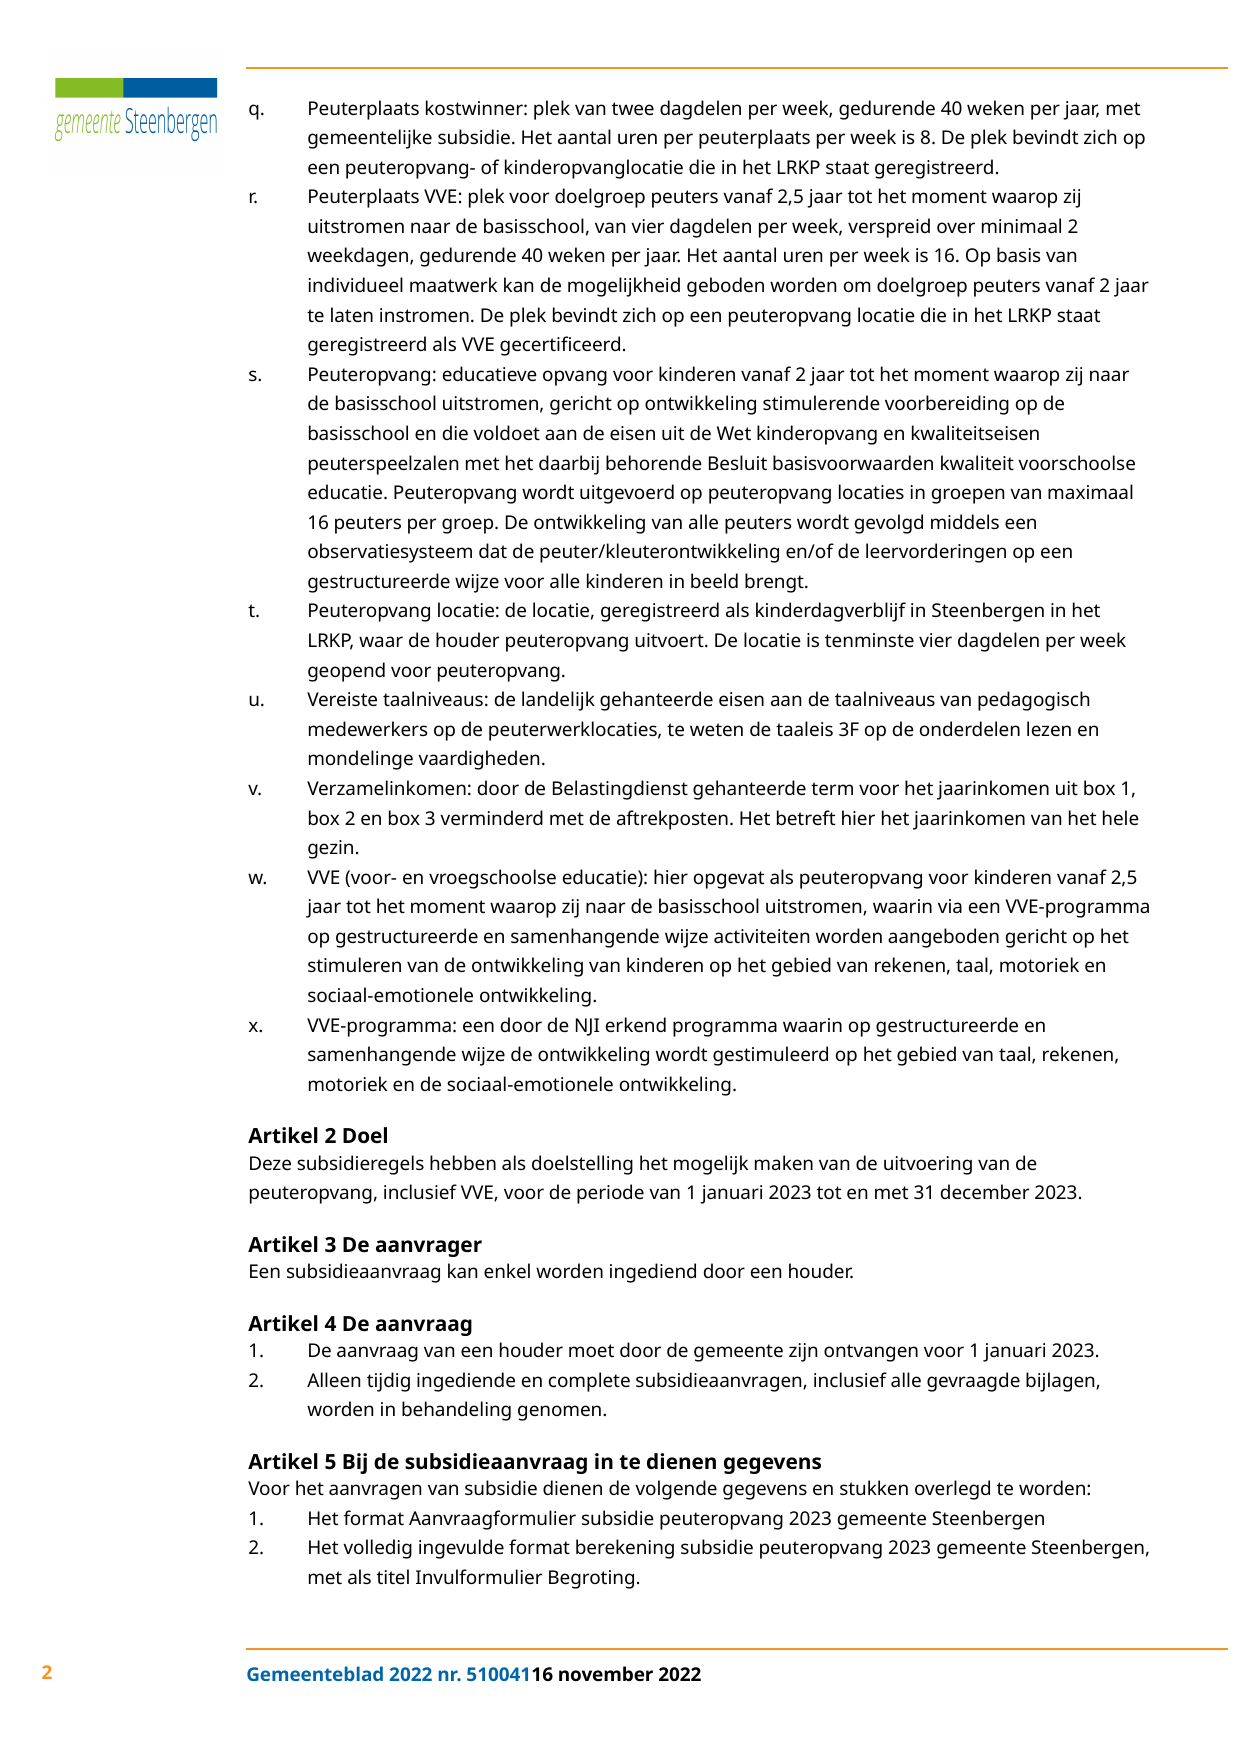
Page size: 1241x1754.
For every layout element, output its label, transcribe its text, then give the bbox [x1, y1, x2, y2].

list Peuteropvang: educatieve opvang voor kinderen vanaf 2 jaar tot het moment waarop zij naar de basisschool uitstromen, gericht op ontwikkeling stimulerende voorbereiding op de basisschool en die voldoet aan de eisen uit de Wet kinderopvang en kwaliteitseisen peuterspeelzalen met het daarbij behorende Besluit basisvoorwaarden kwaliteit voorschoolse educatie. Peuteropvang wordt uitgevoerd op peuteropvang locaties in groepen van maximaal 16 peuters per groep. De ontwikkeling van alle peuters wordt gevolgd middels een observatiesysteem dat de peuter/kleuterontwikkeling en/of de leervorderingen op een gestructureerde wijze voor alle kinderen in beeld brengt. [248, 361, 1152, 594]
picture [41, 47, 231, 172]
text Artikel 2 Doel [248, 1121, 1152, 1150]
text Een subsidieaanvraag kan enkel worden ingediend door een houder. [248, 1258, 1152, 1284]
list Alleen tijdig ingediende en complete subsidieaanvragen, inclusief alle gevraagde bijlagen, worden in behandeling genomen. [248, 1367, 1152, 1422]
text Voor het aanvragen van subsidie dienen de volgende gegevens en stukken overlegd te worden: [248, 1475, 1152, 1501]
list VVE (voor- en vroegschoolse educatie): hier opgevat als peuteropvang voor kinderen vanaf 2,5 jaar tot het moment waarop zij naar de basisschool uitstromen, waarin via een VVE-programma op gestructureerde en samenhangende wijze activiteiten worden aangeboden gericht op het stimuleren van de ontwikkeling van kinderen op het gebied van rekenen, taal, motoriek en sociaal-emotionele ontwikkeling. [248, 864, 1152, 1008]
list Peuteropvang locatie: de locatie, geregistreerd als kinderdagverblijf in Steenbergen in het LRKP, waar de houder peuteropvang uitvoert. De locatie is tenminste vier dagdelen per week geopend voor peuteropvang. [248, 598, 1152, 683]
list VVE-programma: een door de NJI erkend programma waarin op gestructureerde en samenhangende wijze de ontwikkeling wordt gestimuleerd op het gebied van taal, rekenen, motoriek en de sociaal-emotionele ontwikkeling. [248, 1012, 1152, 1097]
text Artikel 5 Bij de subsidieaanvraag in te dienen gegevens [248, 1447, 1152, 1475]
text Deze subsidieregels hebben als doelstelling het mogelijk maken van de uitvoering van de peuteropvang, inclusief VVE, voor de periode van 1 januari 2023 tot en met 31 december 2023. [248, 1150, 1152, 1205]
list De aanvraag van een houder moet door de gemeente zijn ontvangen voor 1 januari 2023. [248, 1337, 1152, 1363]
list Peuterplaats kostwinner: plek van twee dagdelen per week, gedurende 40 weken per jaar, met gemeentelijke subsidie. Het aantal uren per peuterplaats per week is 8. De plek bevindt zich op een peuteropvang- of kinderopvanglocatie die in het LRKP staat geregistreerd. [248, 95, 1152, 180]
list Vereiste taalniveaus: de landelijk gehanteerde eisen aan de taalniveaus van pedagogisch medewerkers op de peuterwerklocaties, te weten de taaleis 3F op de onderdelen lezen en mondelinge vaardigheden. [248, 686, 1152, 771]
text Artikel 4 De aanvraag [248, 1309, 1152, 1337]
list Peuterplaats VVE: plek voor doelgroep peuters vanaf 2,5 jaar tot het moment waarop zij uitstromen naar de basisschool, van vier dagdelen per week, verspreid over minimaal 2 weekdagen, gedurende 40 weken per jaar. Het aantal uren per week is 16. Op basis van individueel maatwerk kan de mogelijkheid geboden worden om doelgroep peuters vanaf 2 jaar te laten instromen. De plek bevindt zich op een peuteropvang locatie die in het LRKP staat geregistreerd als VVE gecertificeerd. [248, 183, 1152, 357]
list Het format Aanvraagformulier subsidie peuteropvang 2023 gemeente Steenbergen [248, 1505, 1152, 1531]
text Artikel 3 De aanvrager [248, 1230, 1152, 1258]
list Het volledig ingevulde format berekening subsidie peuteropvang 2023 gemeente Steenbergen, met als titel Invulformulier Begroting. [248, 1534, 1152, 1590]
list Verzamelinkomen: door de Belastingdienst gehanteerde term voor het jaarinkomen uit box 1, box 2 en box 3 verminderd met de aftrekposten. Het betreft hier het jaarinkomen van het hele gezin. [248, 775, 1152, 860]
